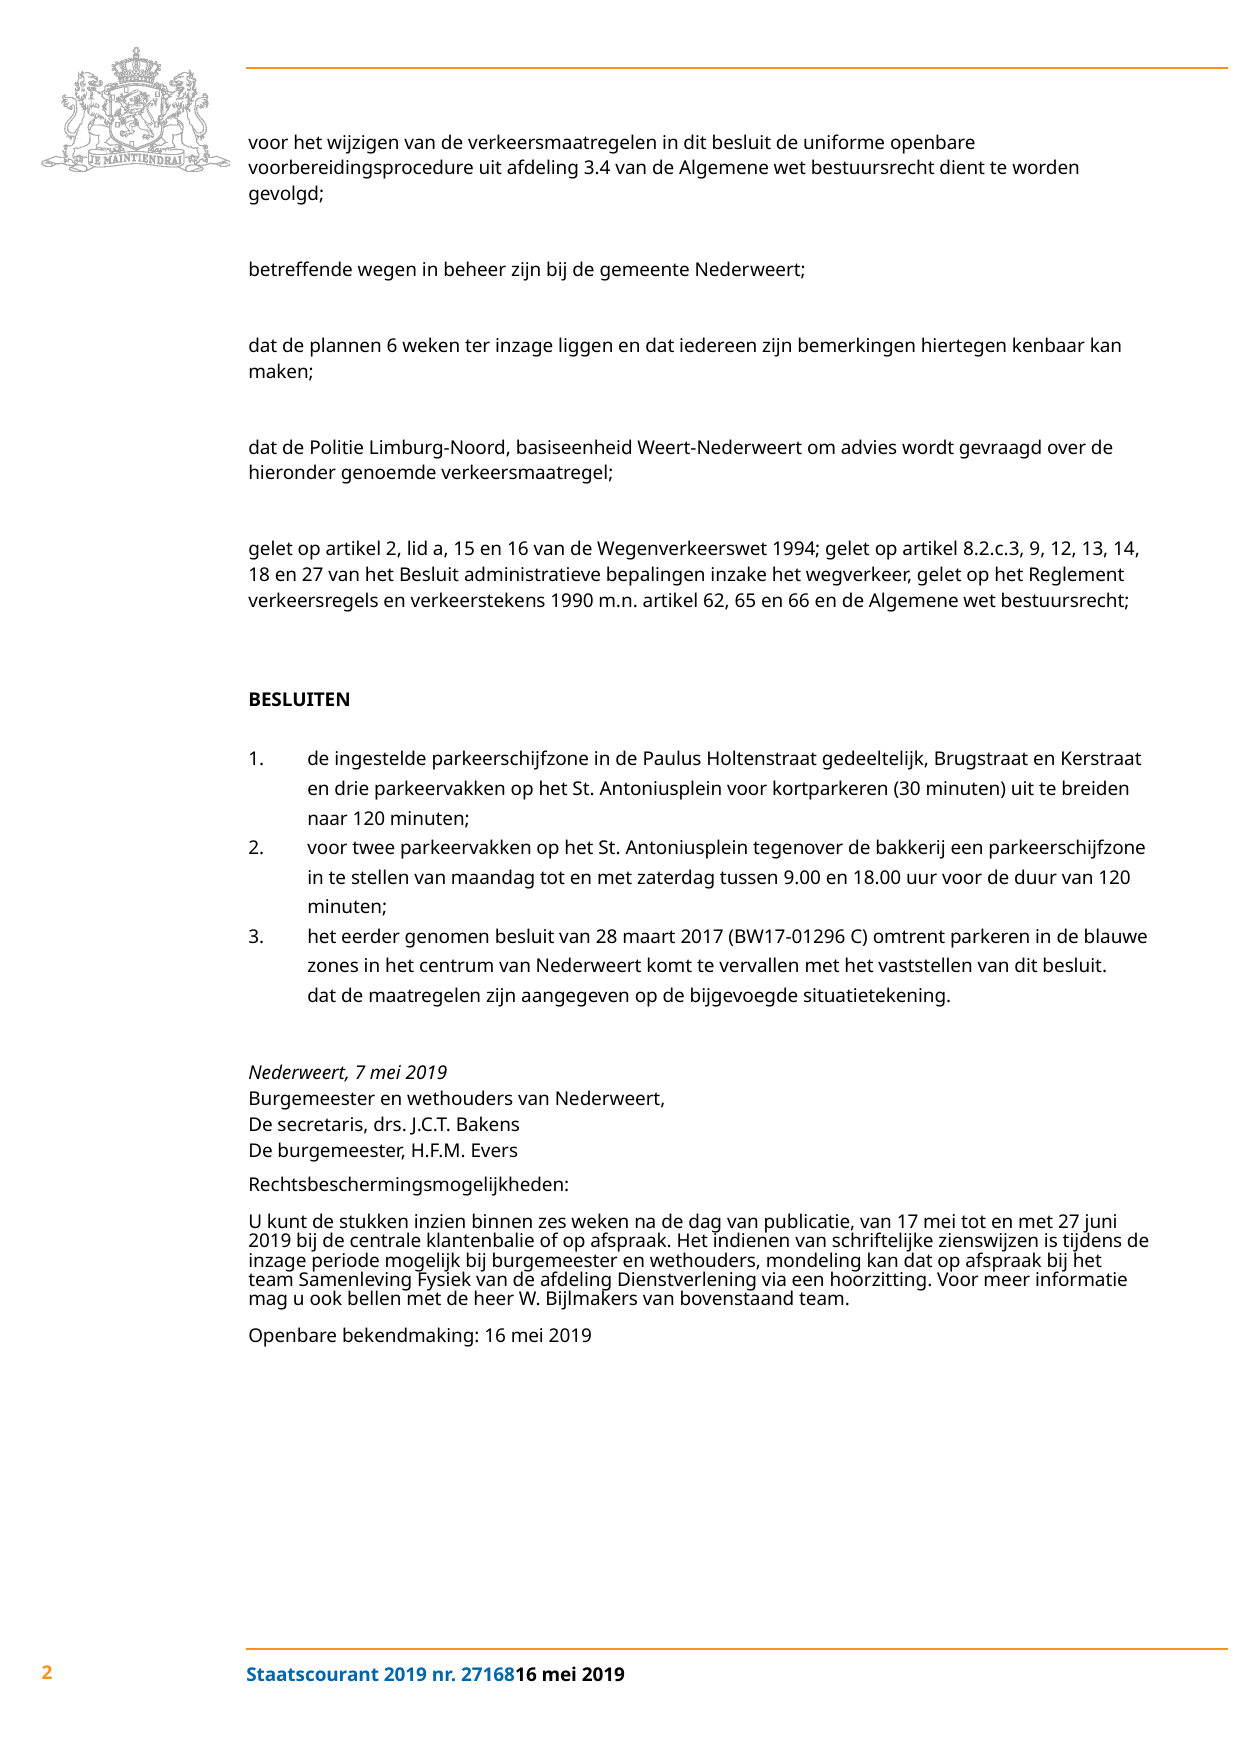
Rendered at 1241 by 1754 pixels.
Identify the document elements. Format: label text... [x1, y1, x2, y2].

text betreffende wegen in beheer zijn bij de gemeente Neder­weert; [248, 256, 1152, 282]
text Burgemeester en wethouders van Nederweert, [248, 1085, 1152, 1111]
list het eerder genomen besluit van 28 maart 2017 (BW17-01296 C) omtrent parkeren in de blauwe zones in het centrum van Nederweert komt te vervallen met het vaststellen van dit besluit. [248, 923, 1152, 978]
text dat de plannen 6 weken ter inzage liggen en dat iedereen zijn bemerkingen hiertegen kenbaar kan maken; [248, 332, 1152, 384]
list de ingestelde parkeerschijfzone in de Paulus Holtenstraat gedeeltelijk, Brugstraat en Kerstraat en drie parkeervakken op het St. Antoniusplein voor kortparkeren (30 minuten) uit te breiden naar 120 minuten; [248, 746, 1152, 830]
list voor twee parkeervakken op het St. Antoniusplein tegenover de bakkerij een parkeerschijfzone in te stellen van maandag tot en met zaterdag tussen 9.00 en 18.00 uur voor de duur van 120 minuten; [248, 834, 1152, 919]
picture [41, 47, 231, 172]
text dat de Politie Limburg-Noord, basiseenheid Weert-Nederweert om advies wordt gevraagd over de hieronder genoemde verkeersmaatregel; [248, 434, 1152, 485]
text gelet op artikel 2, lid a, 15 en 16 van de Wegenverkeerswet 1994; gelet op artikel 8.2.c.3, 9, 12, 13, 14, 18 en 27 van het Besluit administratieve bepalingen inzake het wegverkeer, gelet op het Reglement verkeersregels en verkeerstekens 1990 m.n. artikel 62, 65 en 66 en de Algemene wet bestuursrecht; [248, 536, 1152, 613]
text Openbare bekendmaking: 16 mei 2019 [248, 1327, 1152, 1346]
list dat de maatregelen zijn aangegeven op de bijgevoegde situatietekening. [248, 982, 1152, 1008]
text Rechtsbeschermingsmogelijkheden: [248, 1176, 1152, 1195]
text De secretaris, drs. J.C.T. Bakens [248, 1111, 1152, 1137]
text BESLUITEN [248, 686, 1152, 712]
text Nederweert, 7 mei 2019 [248, 1059, 1152, 1085]
text U kunt de stukken inzien binnen zes weken na de dag van publicatie, van 17 mei tot en met 27 juni 2019 bij de centrale klantenbalie of op afspraak. Het indienen van schriftelijke zienswijzen is tijdens de inzage periode mogelijk bij burgemeester en wethouders, mondeling kan dat op afspraak bij het team Samenleving Fysiek van de afdeling Dienstverlening via een hoorzitting. Voor meer informatie mag u ook bellen met de heer W. Bijlmakers van bovenstaand team. [248, 1213, 1152, 1309]
text De burgemeester, H.F.M. Evers [248, 1137, 1152, 1162]
text voor het wijzigen van de verkeersmaatregelen in dit besluit de uniforme openbare voorbereidingsprocedure uit afdeling 3.4 van de Algemene wet bestuursrecht dient te worden gevolgd; [248, 129, 1152, 206]
